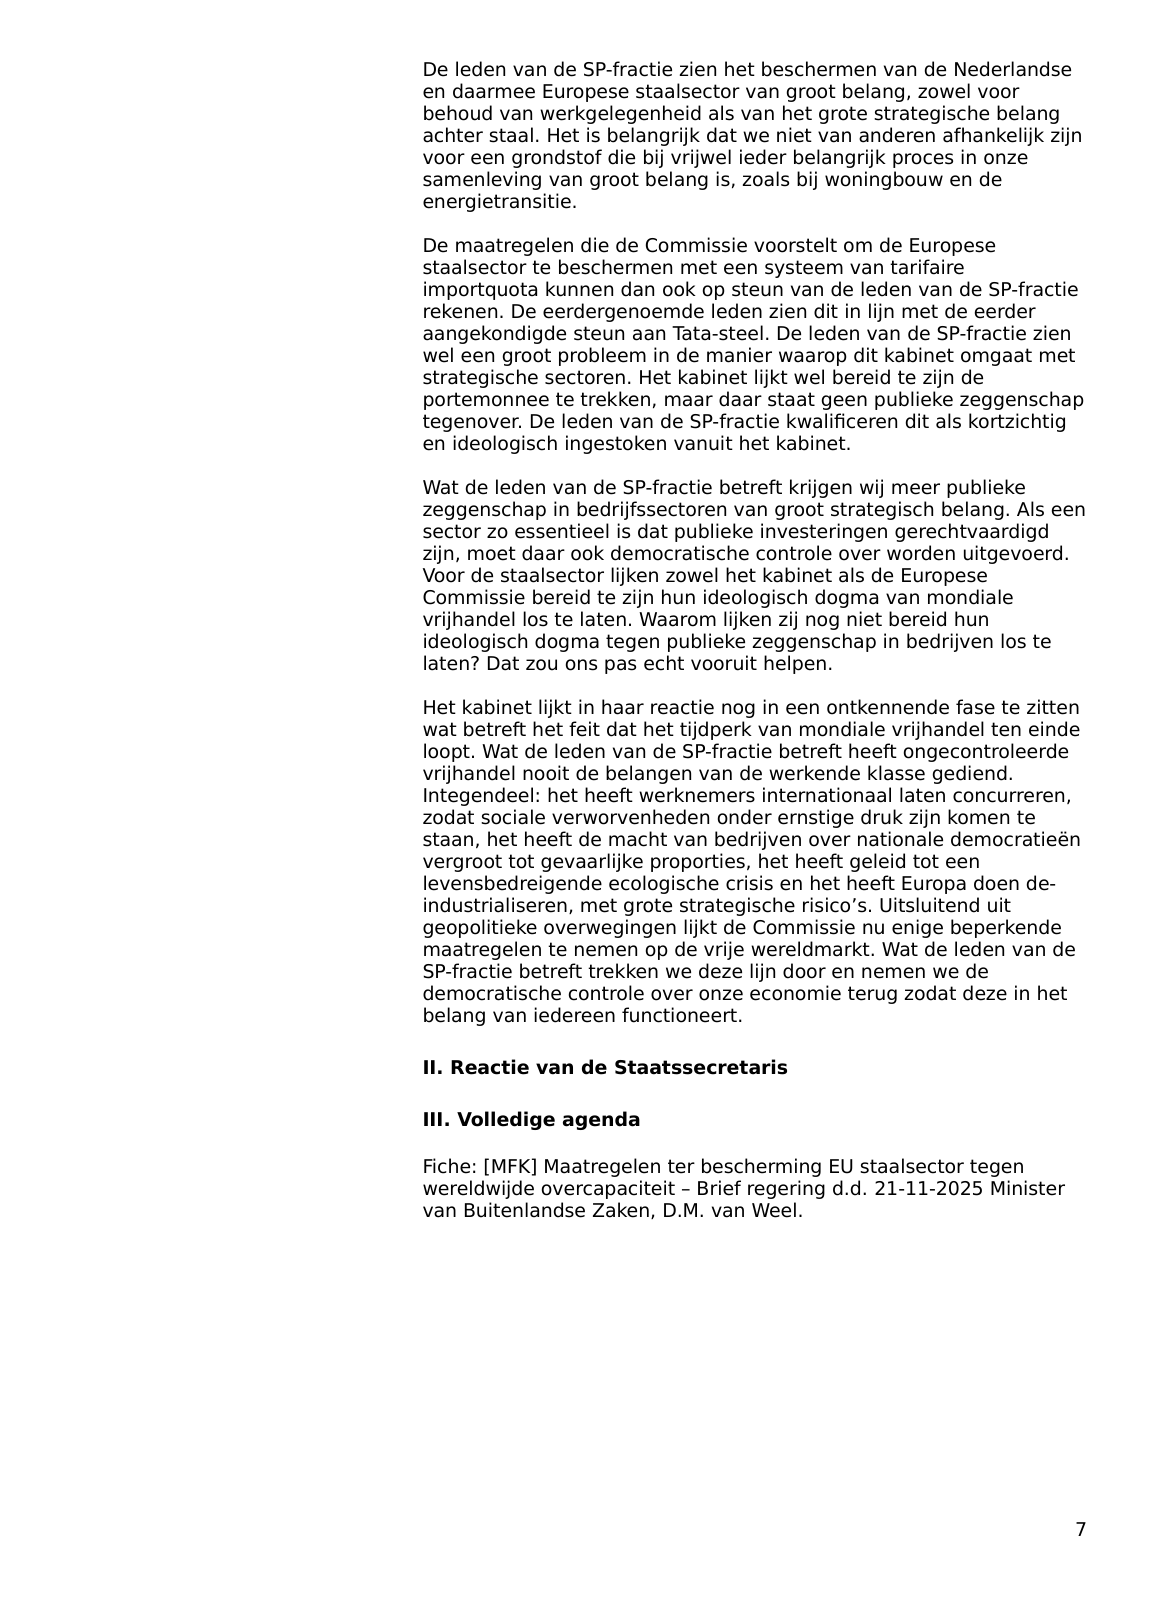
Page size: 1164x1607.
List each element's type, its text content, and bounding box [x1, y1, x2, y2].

text De leden van de SP-fractie zien het beschermen van de Nederlandse en daarmee Europese staalsector van groot belang, zowel voor behoud van werkgelegenheid als van het grote strategische belang achter staal. Het is belangrijk dat we niet van anderen afhankelijk zijn voor een grondstof die bij vrijwel ieder belangrijk proces in onze samenleving van groot belang is, zoals bij woningbouw en de energietransitie. [422, 59, 1087, 213]
text De maatregelen die de Commissie voorstelt om de Europese staalsector te beschermen met een systeem van tarifaire importquota kunnen dan ook op steun van de leden van de SP-fractie rekenen. De eerdergenoemde leden zien dit in lijn met de eerder aangekondigde steun aan Tata-steel. De leden van de SP-fractie zien wel een groot probleem in de manier waarop dit kabinet omgaat met strategische sectoren. Het kabinet lijkt wel bereid te zijn de portemonnee te trekken, maar daar staat geen publieke zeggenschap tegenover. De leden van de SP-fractie kwalificeren dit als kortzichtig en ideologisch ingestoken vanuit het kabinet. [422, 235, 1087, 455]
text Fiche: [MFK] Maatregelen ter bescherming EU staalsector tegen wereldwijde overcapaciteit – Brief regering d.d. 21-11-2025 Minister van Buitenlandse Zaken, D.M. van Weel. [422, 1156, 1087, 1222]
text Wat de leden van de SP-fractie betreft krijgen wij meer publieke zeggenschap in bedrijfssectoren van groot strategisch belang. Als een sector zo essentieel is dat publieke investeringen gerechtvaardigd zijn, moet daar ook democratische controle over worden uitgevoerd. Voor de staalsector lijken zowel het kabinet als de Europese Commissie bereid te zijn hun ideologisch dogma van mondiale vrijhandel los te laten. Waarom lijken zij nog niet bereid hun ideologisch dogma tegen publieke zeggenschap in bedrijven los te laten? Dat zou ons pas echt vooruit helpen. [422, 477, 1087, 675]
text Het kabinet lijkt in haar reactie nog in een ontkennende fase te zitten wat betreft het feit dat het tijdperk van mondiale vrijhandel ten einde loopt. Wat de leden van de SP-fractie betreft heeft ongecontroleerde vrijhandel nooit de belangen van de werkende klasse gediend. Integendeel: het heeft werknemers internationaal laten concurreren, zodat sociale verworvenheden onder ernstige druk zijn komen te staan, het heeft de macht van bedrijven over nationale democratieën vergroot tot gevaarlijke proporties, het heeft geleid tot een levensbedreigende ecologische crisis en het heeft Europa doen de-industrialiseren, met grote strategische risico’s. Uitsluitend uit geopolitieke overwegingen lijkt de Commissie nu enige beperkende maatregelen te nemen op de vrije wereldmarkt. Wat de leden van de SP-fractie betreft trekken we deze lijn door en nemen we de democratische controle over onze economie terug zodat deze in het belang van iedereen functioneert. [422, 697, 1087, 1027]
subtitle III. Volledige agenda [422, 1109, 1087, 1131]
subtitle II. Reactie van de Staatssecretaris [422, 1057, 1087, 1079]
